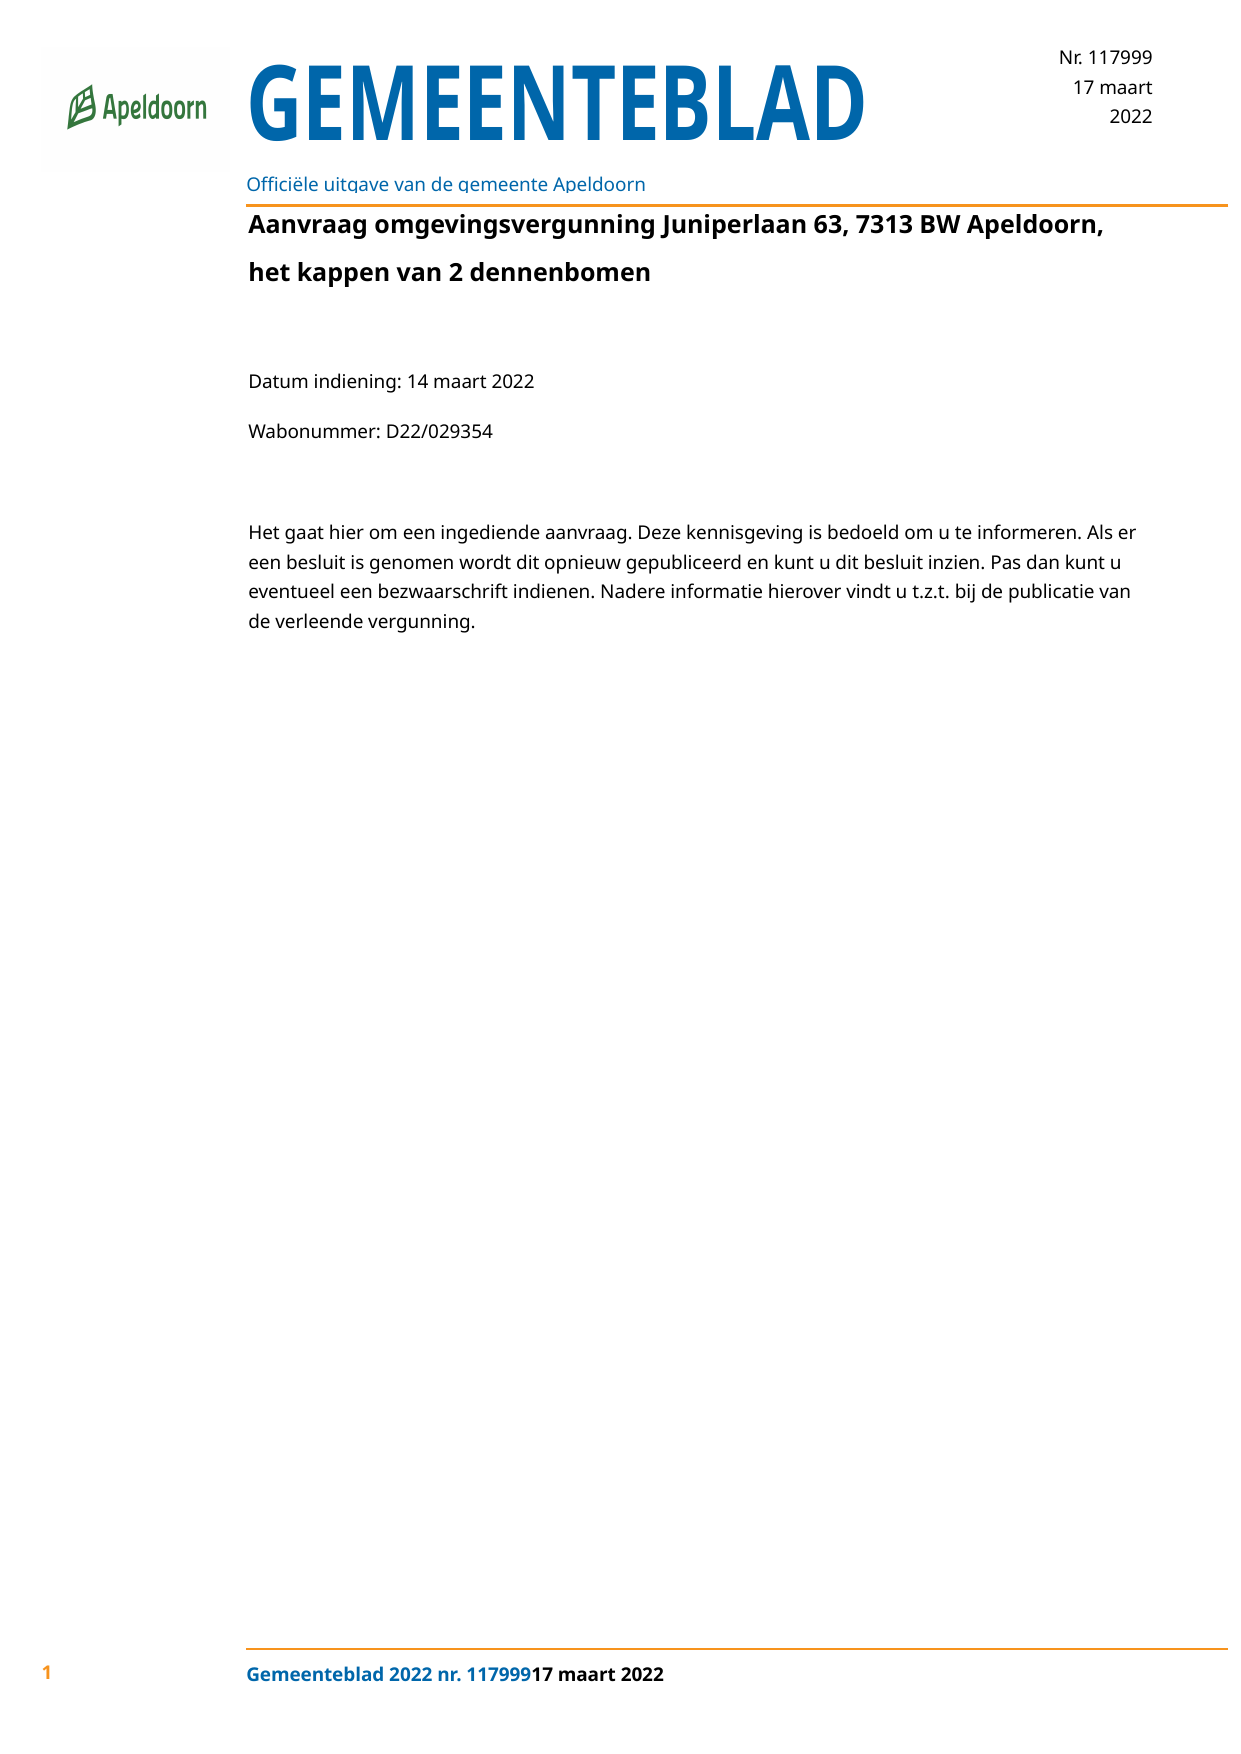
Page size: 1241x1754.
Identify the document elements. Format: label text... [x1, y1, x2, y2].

text Datum indiening: 14 maart 2022 [248, 368, 1152, 394]
text Wabonummer: D22/029354 [248, 419, 1152, 444]
text Het gaat hier om een ingediende aanvraag. Deze kennisgeving is bedoeld om u te informeren. Als er een besluit is genomen wordt dit opnieuw gepubliceerd en kunt u dit besluit inzien. Pas dan kunt u eventueel een bezwaarschrift indienen. Nadere informatie hierover vindt u t.z.t. bij de publicatie van de verleende vergunning. [248, 519, 1152, 634]
picture [41, 47, 231, 172]
text Aanvraag omgevingsvergunning Juniperlaan 63, 7313 BW Apeldoorn, het kappen van 2 dennenbomen [248, 207, 1152, 288]
